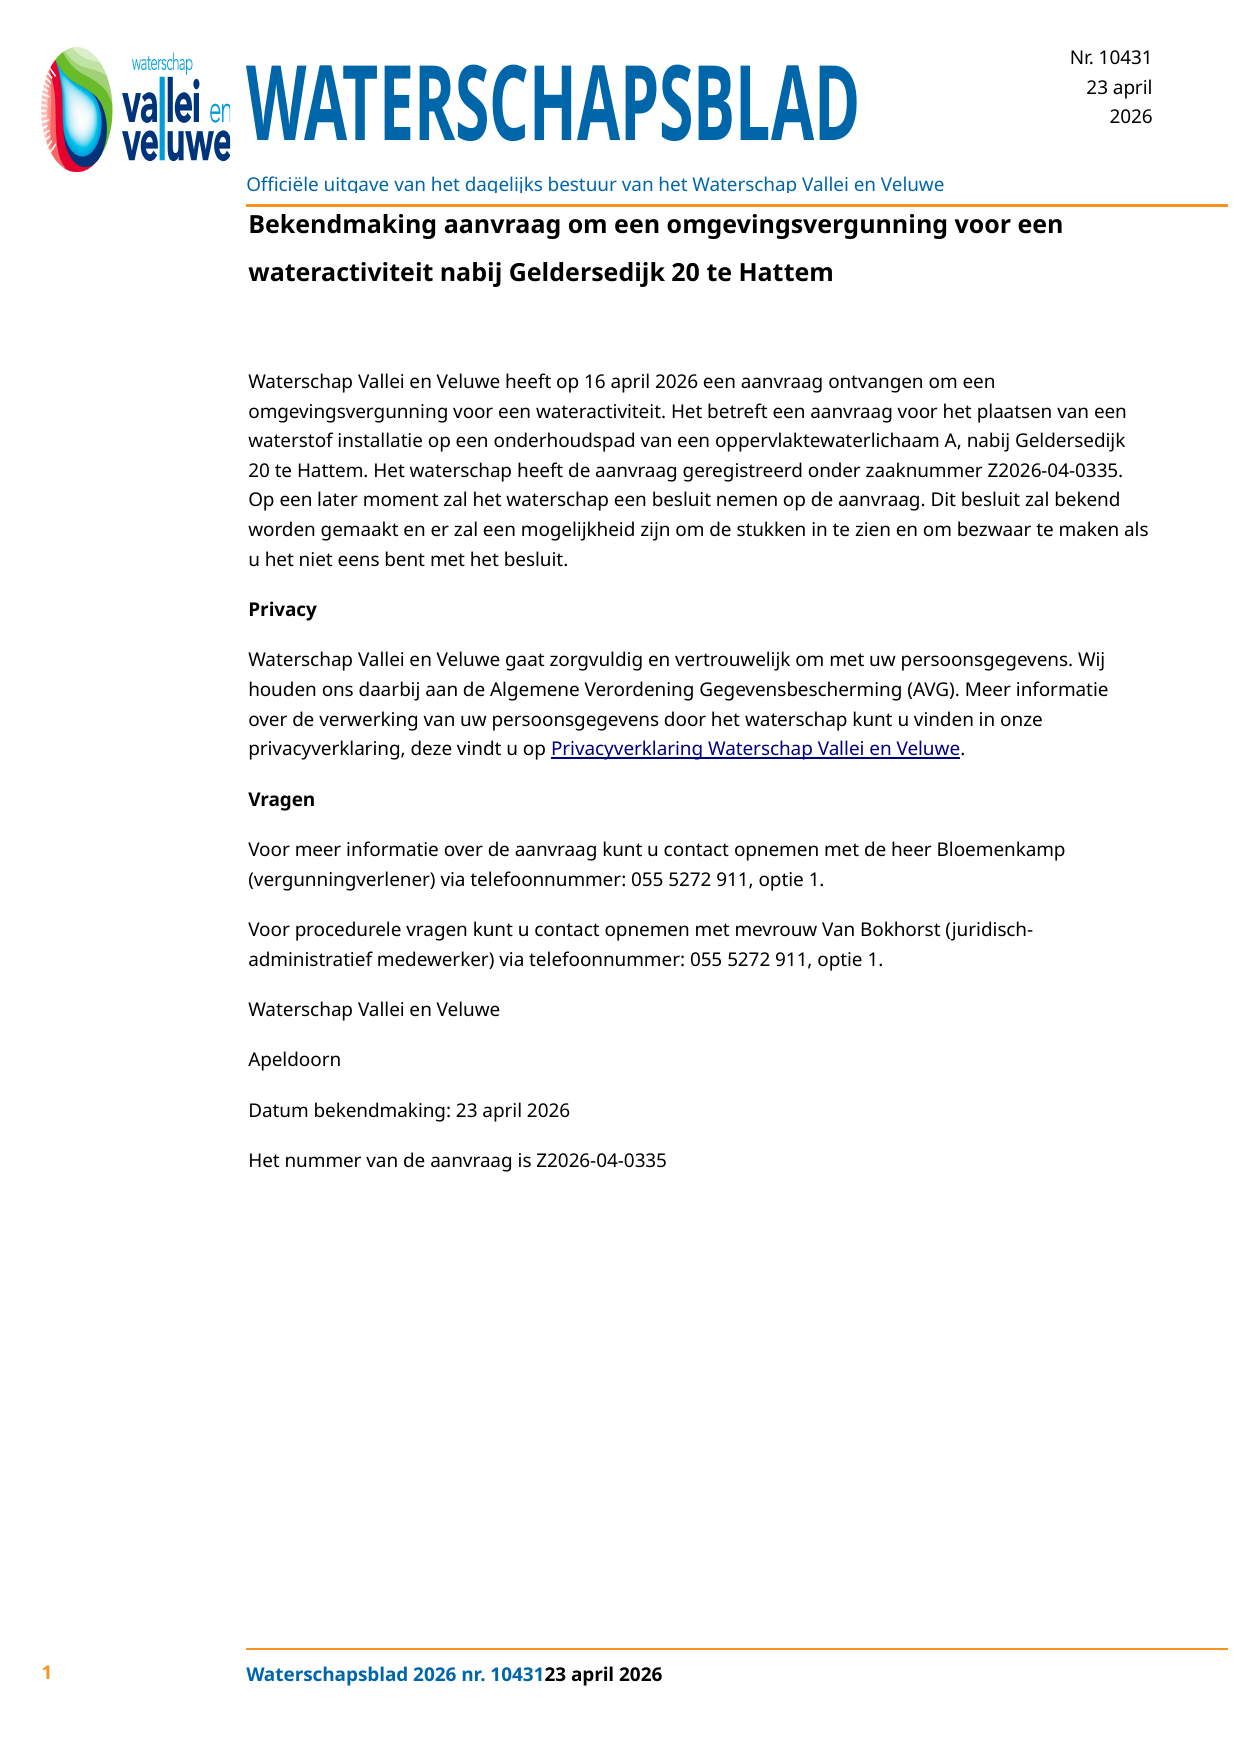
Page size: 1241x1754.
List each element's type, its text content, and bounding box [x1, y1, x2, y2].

text Vragen [248, 786, 1152, 812]
text Datum bekendmaking: 23 april 2026 [248, 1097, 1152, 1123]
text Apeldoorn [248, 1047, 1152, 1072]
text Waterschap Vallei en Veluwe gaat zorgvuldig en vertrouwelijk om met uw persoonsgegevens. Wij houden ons daarbij aan de Algemene Verordening Gegevensbescherming (AVG). Meer informatie over de verwerking van uw persoonsgegevens door het waterschap kunt u vinden in onze privacyverklaring, deze vindt u op Privacyverklaring Waterschap Vallei en Veluwe. [248, 647, 1152, 761]
text Voor procedurele vragen kunt u contact opnemen met mevrouw Van Bokhorst (juridisch-administratief medewerker) via telefoonnummer: 055 5272 911, optie 1. [248, 916, 1152, 972]
text Het nummer van de aanvraag is Z2026-04-0335 [248, 1147, 1152, 1173]
text Bekendmaking aanvraag om een omgevingsvergunning voor een wateractiviteit nabij Geldersedijk 20 te Hattem [248, 207, 1152, 288]
text Waterschap Vallei en Veluwe heeft op 16 april 2026 een aanvraag ontvangen om een omgevingsvergunning voor een wateractiviteit. Het betreft een aanvraag voor het plaatsen van een waterstof installatie op een onderhoudspad van een oppervlaktewaterlichaam A, nabij Geldersedijk 20 te Hattem. Het waterschap heeft de aanvraag geregistreerd onder zaaknummer Z2026-04-0335. Op een later moment zal het waterschap een besluit nemen op de aanvraag. Dit besluit zal bekend worden gemaakt en er zal een mogelijkheid zijn om de stukken in te zien en om bezwaar te maken als u het niet eens bent met het besluit. [248, 368, 1152, 572]
text Voor meer informatie over de aanvraag kunt u contact opnemen met de heer Bloemenkamp (vergunningverlener) via telefoonnummer: 055 5272 911, optie 1. [248, 836, 1152, 892]
picture [41, 47, 231, 172]
text Privacy [248, 596, 1152, 622]
text Waterschap Vallei en Veluwe [248, 996, 1152, 1022]
